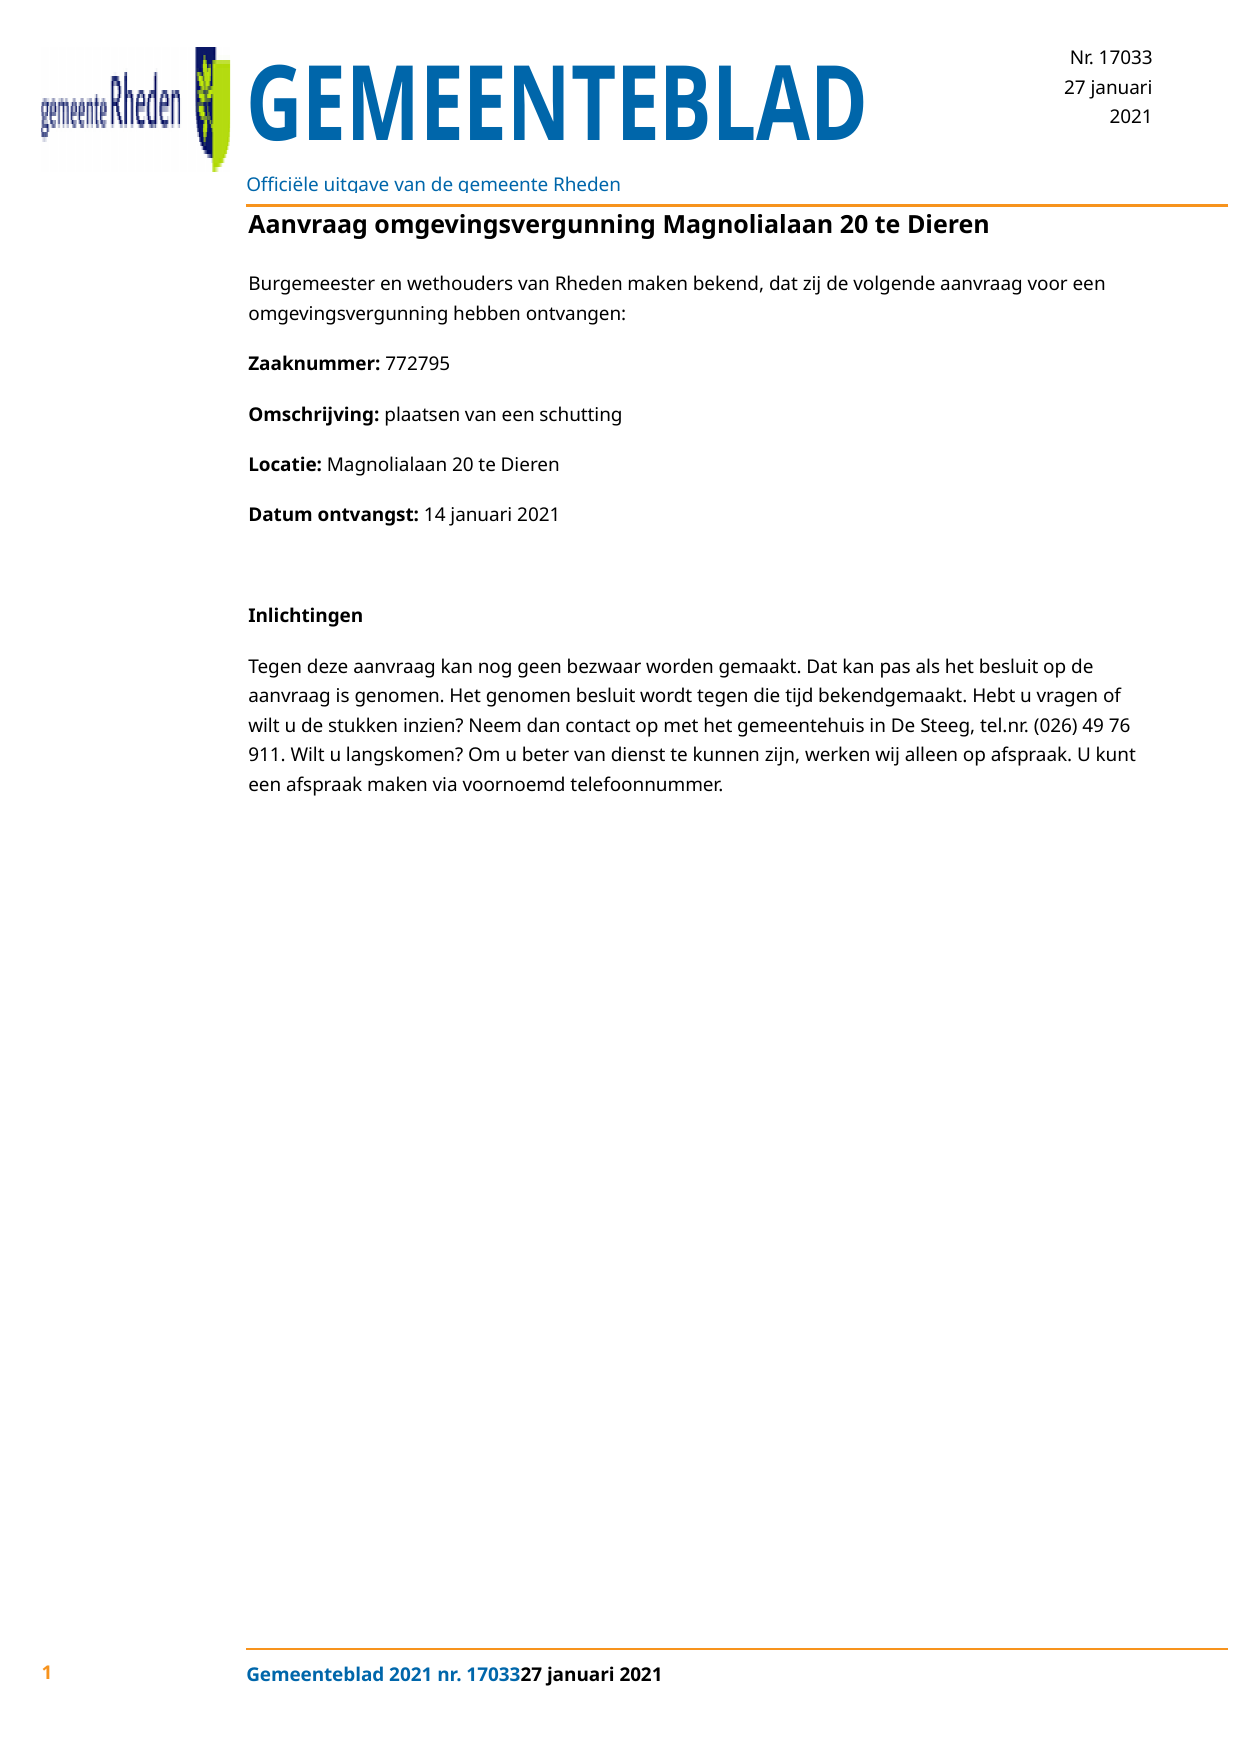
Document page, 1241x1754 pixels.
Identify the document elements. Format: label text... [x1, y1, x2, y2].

text Aanvraag omgevingsvergunning Magnolialaan 20 te Dieren [248, 207, 1152, 241]
text Locatie: Magnolialaan 20 te Dieren [248, 451, 1152, 477]
text Zaaknummer: 772795 [248, 350, 1152, 376]
text Datum ontvangst: 14 januari 2021 [248, 502, 1152, 527]
text Inlichtingen [248, 602, 1152, 628]
text Burgemeester en wethouders van Rheden maken bekend, dat zij de volgende aanvraag voor een omgevingsvergunning hebben ontvangen: [248, 270, 1152, 326]
text Tegen deze aanvraag kan nog geen bezwaar worden gemaakt. Dat kan pas als het besluit op de aanvraag is genomen. Het genomen besluit wordt tegen die tijd bekendgemaakt. Hebt u vragen of wilt u de stukken inzien? Neem dan contact op met het gemeentehuis in De Steeg, tel.nr. (026) 49 76 911. Wilt u langskomen? Om u beter van dienst te kunnen zijn, werken wij alleen op afspraak. U kunt een afspraak maken via voornoemd telefoonnummer. [248, 653, 1152, 797]
text Omschrijving: plaatsen van een schutting [248, 401, 1152, 426]
picture [41, 47, 231, 172]
